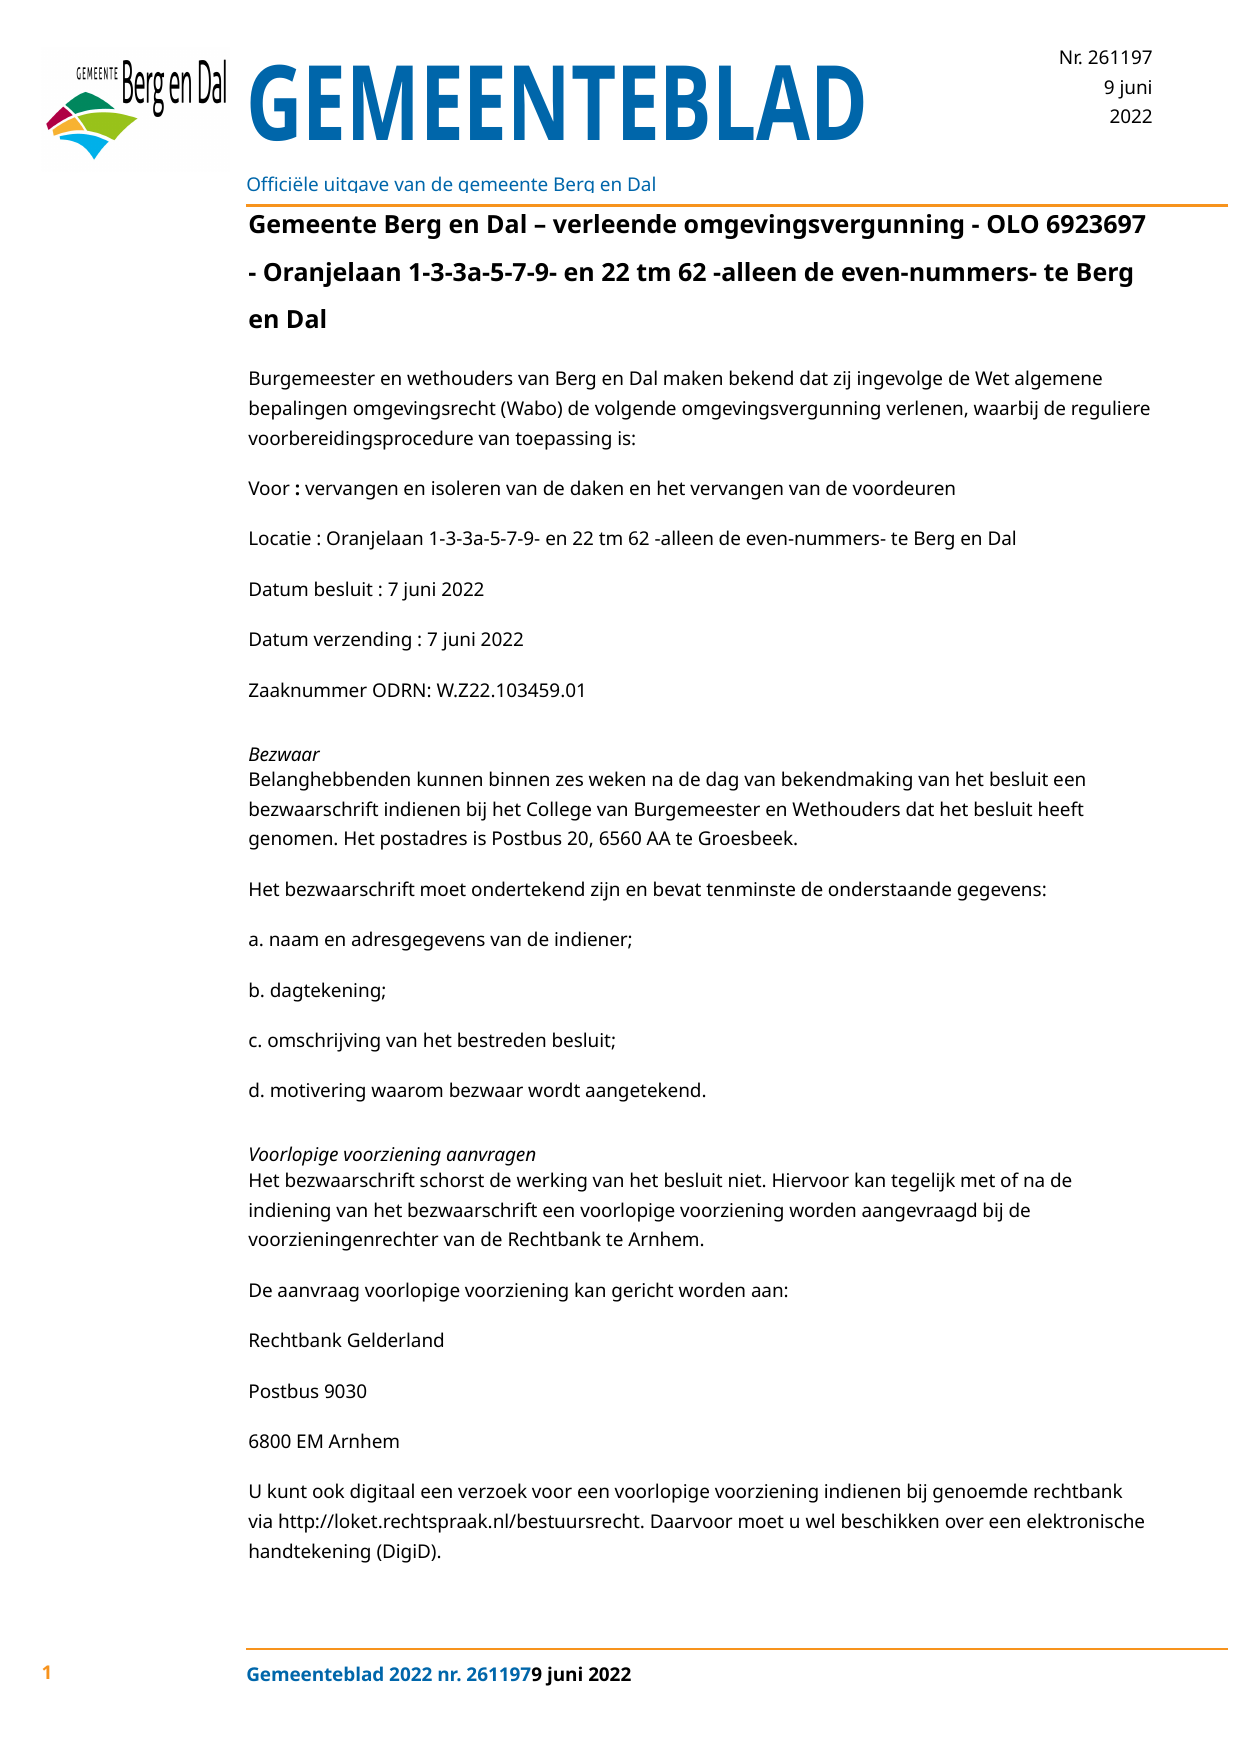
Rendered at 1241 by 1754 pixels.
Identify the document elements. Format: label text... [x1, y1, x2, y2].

text d. motivering waarom bezwaar wordt aangetekend. [248, 1078, 1152, 1103]
text Gemeente Berg en Dal – verleende omgevingsvergunning - OLO 6923697 - Oranjelaan 1-3-3a-5-7-9- en 22 tm 62 -alleen de even-nummers- te Berg en Dal [248, 207, 1152, 336]
text Bezwaar [248, 741, 1152, 766]
text U kunt ook digitaal een verzoek voor een voorlopige voorziening indienen bij genoemde rechtbank via http://loket.rechtspraak.nl/bestuursrecht. Daarvoor moet u wel beschikken over een elektronische handtekening (DigiD). [248, 1479, 1152, 1563]
text Rechtbank Gelderland [248, 1327, 1152, 1353]
text Voor : vervangen en isoleren van de daken en het vervangen van de voordeuren [248, 475, 1152, 501]
text Burgemeester en wethouders van Berg en Dal maken bekend dat zij ingevolge de Wet algemene bepalingen omgevingsrecht (Wabo) de volgende omgevingsvergunning verlenen, waarbij de reguliere voorbereidingsprocedure van toepassing is: [248, 366, 1152, 450]
text Datum verzending : 7 juni 2022 [248, 626, 1152, 652]
text Zaaknummer ODRN: W.Z22.103459.01 [248, 677, 1152, 702]
text Postbus 9030 [248, 1378, 1152, 1403]
text Locatie : Oranjelaan 1-3-3a-5-7-9- en 22 tm 62 -alleen de even-nummers- te Berg en Dal [248, 526, 1152, 551]
text 6800 EM Arnhem [248, 1428, 1152, 1454]
picture [41, 47, 231, 172]
text Belanghebbenden kunnen binnen zes weken na de dag van bekendmaking van het besluit een bezwaarschrift indienen bij het College van Burgemeester en Wethouders dat het besluit heeft genomen. Het postadres is Postbus 20, 6560 AA te Groesbeek. [248, 766, 1152, 851]
text Voorlopige voorziening aanvragen [248, 1142, 1152, 1167]
text Datum besluit : 7 juni 2022 [248, 576, 1152, 602]
text c. omschrijving van het bestreden besluit; [248, 1027, 1152, 1053]
text Het bezwaarschrift schorst de werking van het besluit niet. Hiervoor kan tegelijk met of na de indiening van het bezwaarschrift een voorlopige voorziening worden aangevraagd bij de voorzieningenrechter van de Rechtbank te Arnhem. [248, 1167, 1152, 1252]
text De aanvraag voorlopige voorziening kan gericht worden aan: [248, 1277, 1152, 1303]
text Het bezwaarschrift moet ondertekend zijn en bevat tenminste de onderstaande gegevens: [248, 876, 1152, 902]
text a. naam en adresgegevens van de indiener; [248, 926, 1152, 952]
text b. dagtekening; [248, 977, 1152, 1003]
